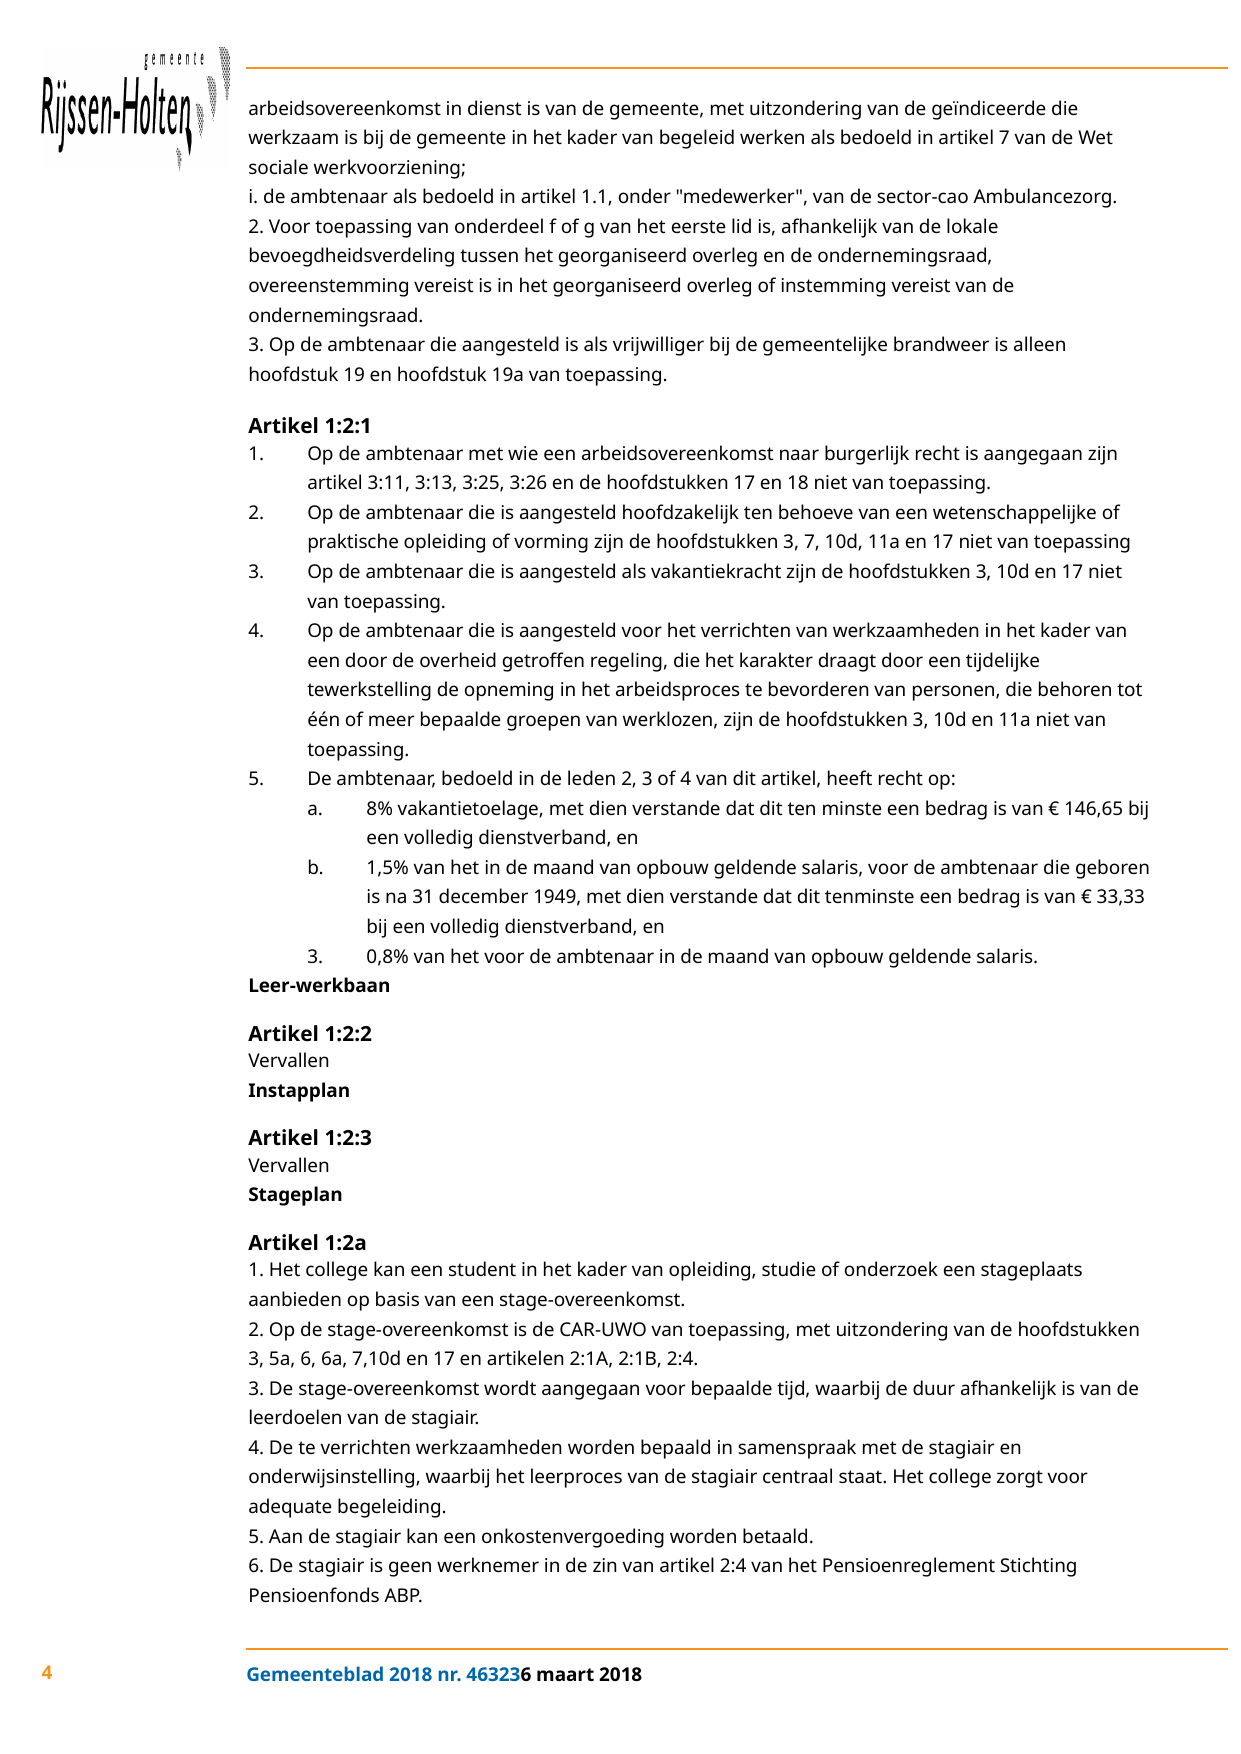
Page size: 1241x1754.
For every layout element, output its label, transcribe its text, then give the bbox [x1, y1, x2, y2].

text Leer-werkbaan [248, 972, 1152, 998]
list 0,8% van het voor de ambtenaar in de maand van opbouw geldende salaris. [307, 943, 1152, 968]
text Stageplan [248, 1182, 1152, 1207]
text Artikel 1:2:3 [248, 1123, 1152, 1152]
text 2. Voor toepassing van onderdeel f of g van het eerste lid is, afhankelijk van de lokale bevoegdheidsverdeling tussen het georganiseerd overleg en de ondernemingsraad, overeenstemming vereist is in het georganiseerd overleg of instemming vereist van de ondernemingsraad. [248, 213, 1152, 328]
text Vervallen [248, 1152, 1152, 1178]
text arbeidsovereenkomst in dienst is van de gemeente, met uitzondering van de geïndiceerde die werkzaam is bij de gemeente in het kader van begeleid werken als bedoeld in artikel 7 van de Wet sociale werkvoorziening; [248, 95, 1152, 180]
text 6. De stagiair is geen werknemer in de zin van artikel 2:4 van het Pensioenreglement Stichting Pensioenfonds ABP. [248, 1552, 1152, 1608]
text 3. Op de ambtenaar die aangesteld is als vrijwilliger bij de gemeentelijke brandweer is alleen hoofdstuk 19 en hoofdstuk 19a van toepassing. [248, 331, 1152, 387]
list 1,5% van het in de maand van opbouw geldende salaris, voor de ambtenaar die geboren is na 31 december 1949, met dien verstande dat dit tenminste een bedrag is van € 33,33 bij een volledig dienstverband, en [307, 854, 1152, 939]
text Instapplan [248, 1077, 1152, 1103]
text 1. Het college kan een student in het kader van opleiding, studie of onderzoek een stageplaats aanbieden op basis van een stage-overeenkomst. [248, 1257, 1152, 1312]
text Artikel 1:2:1 [248, 411, 1152, 440]
text 5. Aan de stagiair kan een onkostenvergoeding worden betaald. [248, 1523, 1152, 1548]
text Artikel 1:2:2 [248, 1019, 1152, 1047]
list Op de ambtenaar met wie een arbeidsovereenkomst naar burgerlijk recht is aangegaan zijn artikel 3:11, 3:13, 3:25, 3:26 en de hoofdstukken 17 en 18 niet van toepassing. [248, 440, 1152, 495]
text 2. Op de stage-overeenkomst is de CAR-UWO van toepassing, met uitzondering van de hoofdstukken 3, 5a, 6, 6a, 7,10d en 17 en artikelen 2:1A, 2:1B, 2:4. [248, 1316, 1152, 1371]
text 3. De stage-overeenkomst wordt aangegaan voor bepaalde tijd, waarbij de duur afhankelijk is van de leerdoelen van de stagiair. [248, 1375, 1152, 1430]
list Op de ambtenaar die is aangesteld voor het verrichten van werkzaamheden in het kader van een door de overheid getroffen regeling, die het karakter draagt door een tijdelijke tewerkstelling de opneming in het arbeidsproces te bevorderen van personen, die behoren tot één of meer bepaalde groepen van werklozen, zijn de hoofdstukken 3, 10d en 11a niet van toepassing. [248, 617, 1152, 761]
picture [41, 47, 231, 172]
list De ambtenaar, bedoeld in de leden 2, 3 of 4 van dit artikel, heeft recht op: [248, 765, 1152, 791]
list Op de ambtenaar die is aangesteld als vakantiekracht zijn de hoofdstukken 3, 10d en 17 niet van toepassing. [248, 558, 1152, 613]
list 8% vakantietoelage, met dien verstande dat dit ten minste een bedrag is van € 146,65 bij een volledig dienstverband, en [307, 795, 1152, 850]
text i. de ambtenaar als bedoeld in artikel 1.1, onder "medewerker", van de sector-cao Ambulancezorg. [248, 183, 1152, 209]
text 4. De te verrichten werkzaamheden worden bepaald in samenspraak met de stagiair en onderwijsinstelling, waarbij het leerproces van de stagiair centraal staat. Het college zorgt voor adequate begeleiding. [248, 1434, 1152, 1519]
text Artikel 1:2a [248, 1228, 1152, 1257]
list Op de ambtenaar die is aangesteld hoofdzakelijk ten behoeve van een wetenschappelijke of praktische opleiding of vorming zijn de hoofdstukken 3, 7, 10d, 11a en 17 niet van toepassing [248, 499, 1152, 554]
text Vervallen [248, 1047, 1152, 1073]
